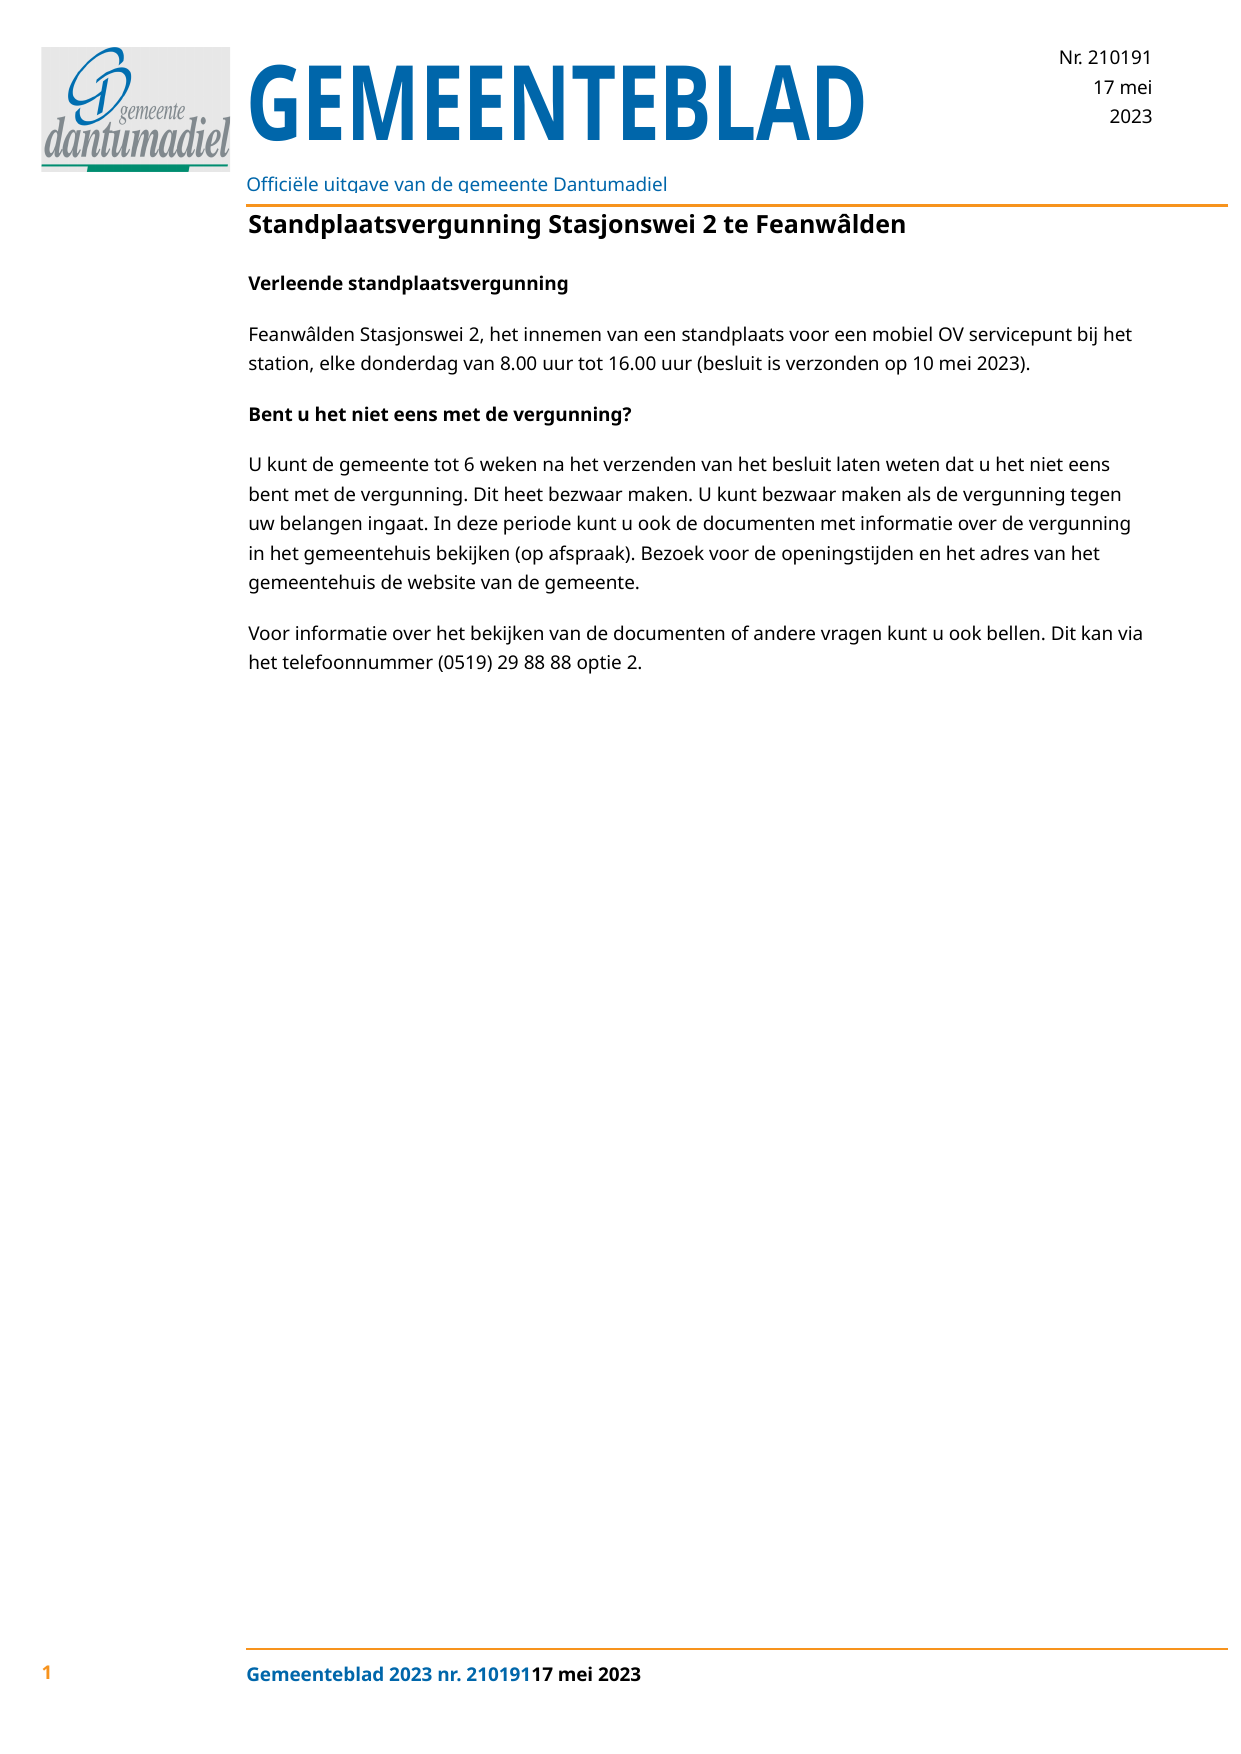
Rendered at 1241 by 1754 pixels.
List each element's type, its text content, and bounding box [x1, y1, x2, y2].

text U kunt de gemeente tot 6 weken na het verzenden van het besluit laten weten dat u het niet eens bent met de vergunning. Dit heet bezwaar maken. U kunt bezwaar maken als de vergunning tegen uw belangen ingaat. In deze periode kunt u ook de documenten met informatie over de vergunning in het gemeentehuis bekijken (op afspraak). Bezoek voor de openingstijden en het adres van het gemeentehuis de website van de gemeente. [248, 451, 1152, 595]
text Verleende standplaatsvergunning [248, 270, 1152, 296]
text Standplaatsvergunning Stasjonswei 2 te Feanwâlden [248, 207, 1152, 241]
text Feanwâlden Stasjonswei 2, het innemen van een standplaats voor een mobiel OV servicepunt bij het station, elke donderdag van 8.00 uur tot 16.00 uur (besluit is verzonden op 10 mei 2023). [248, 321, 1152, 376]
text Voor informatie over het bekijken van de documenten of andere vragen kunt u ook bellen. Dit kan via het telefoonnummer (0519) 29 88 88 optie 2. [248, 620, 1152, 675]
picture [41, 47, 231, 172]
text Bent u het niet eens met de vergunning? [248, 401, 1152, 426]
